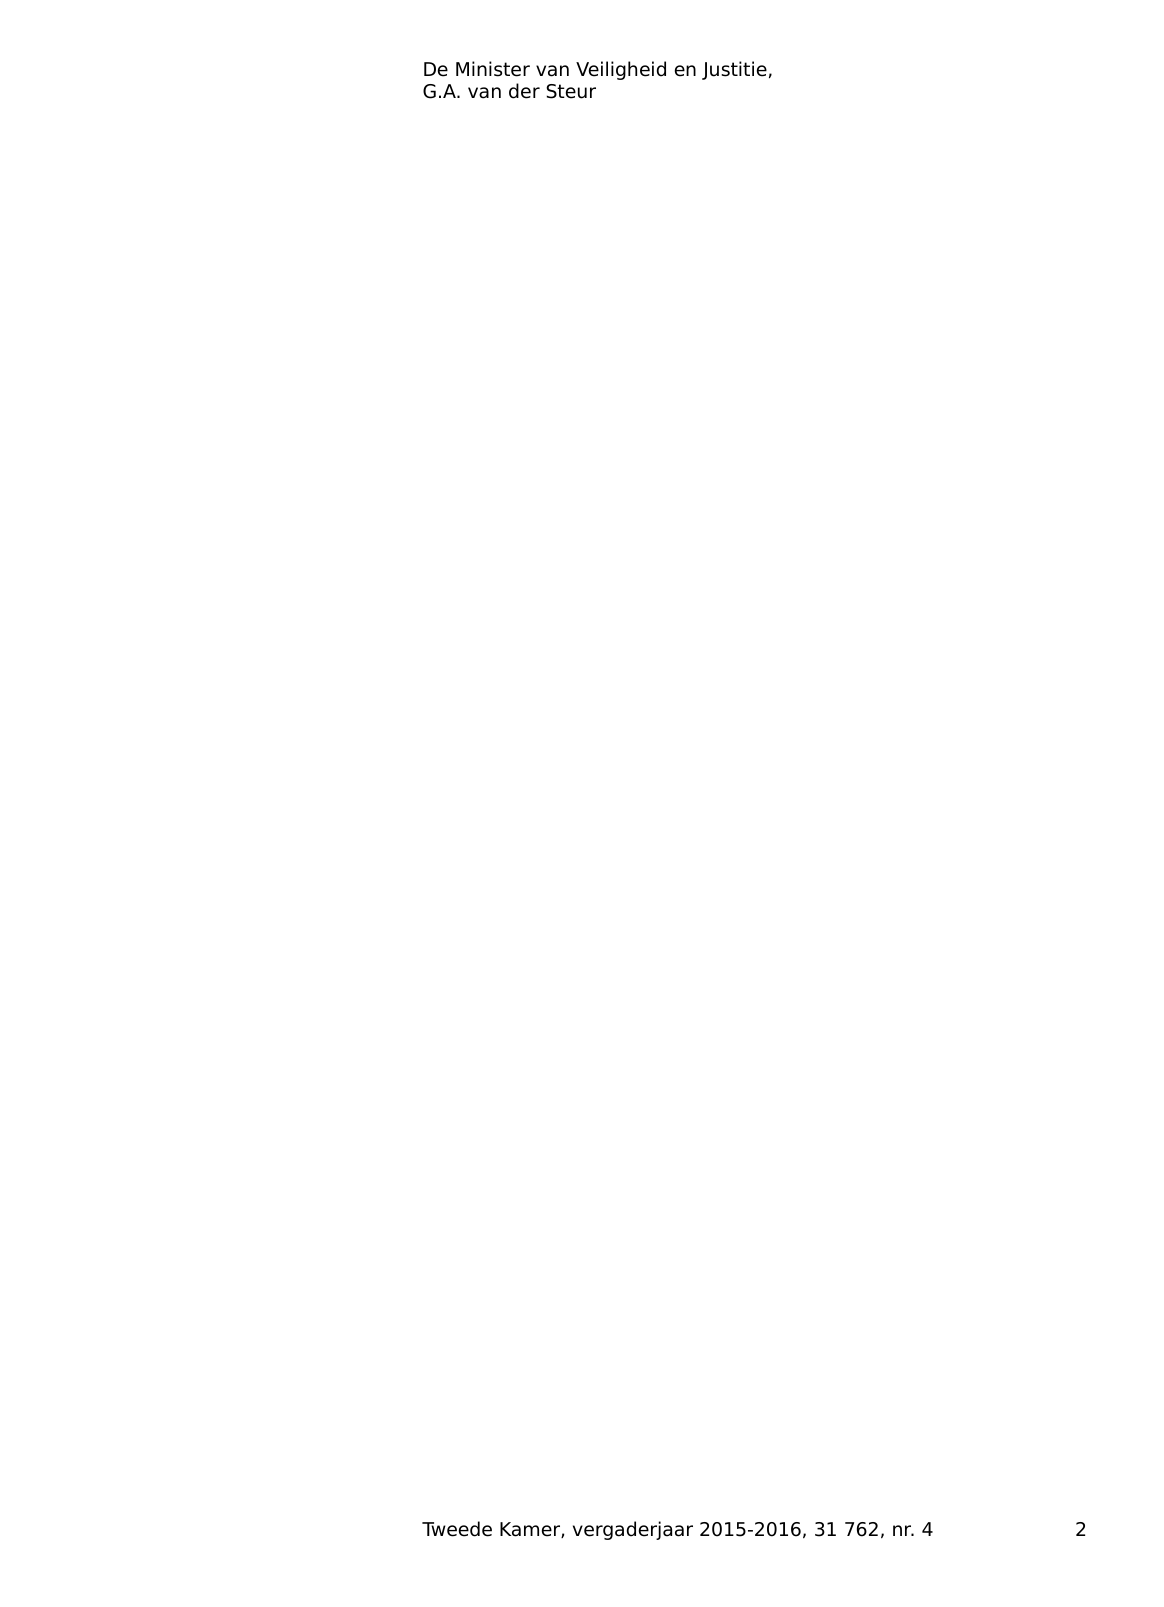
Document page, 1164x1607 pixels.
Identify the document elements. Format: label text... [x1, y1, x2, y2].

text De Minister van Veiligheid en Justitie, G.A. van der Steur [422, 59, 1087, 103]
